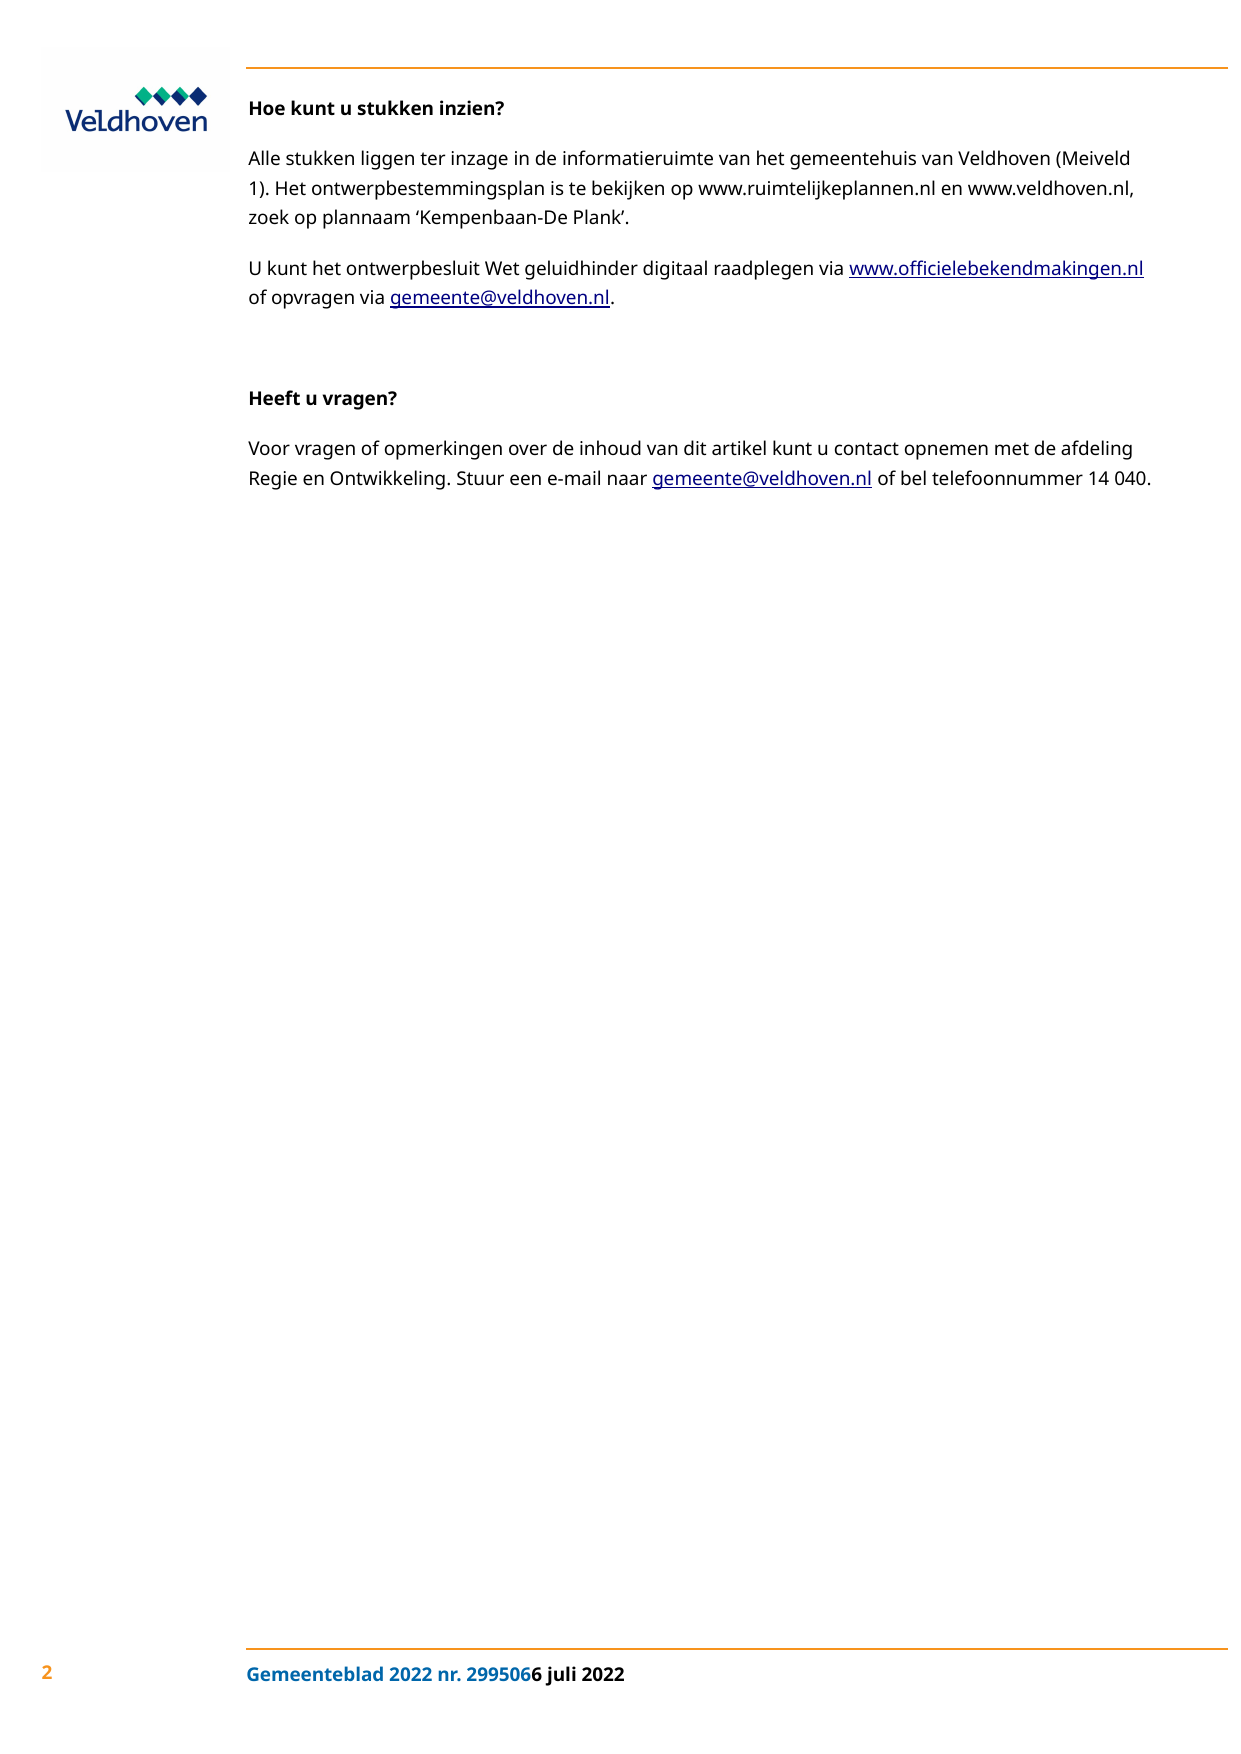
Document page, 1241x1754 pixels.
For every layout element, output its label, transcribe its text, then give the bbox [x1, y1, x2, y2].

text Heeft u vragen? [248, 385, 1152, 411]
text U kunt het ontwerpbesluit Wet geluidhinder digitaal raadplegen via www.officielebekendmakingen.nl of opvragen via gemeente@veldhoven.nl. [248, 255, 1152, 310]
picture [41, 47, 231, 172]
text Hoe kunt u stukken inzien? [248, 95, 1152, 121]
text Voor vragen of opmerkingen over de inhoud van dit artikel kunt u contact opnemen met de afdeling Regie en Ontwikkeling. Stuur een e-mail naar gemeente@veldhoven.nl of bel telefoonnummer 14 040. [248, 436, 1152, 491]
text Alle stukken liggen ter inzage in de informatieruimte van het gemeentehuis van Veldhoven (Meiveld 1). Het ontwerpbestemmingsplan is te bekijken op www.ruimtelijkeplannen.nl en www.veldhoven.nl, zoek op plannaam ‘Kempenbaan-De Plank’. [248, 145, 1152, 230]
